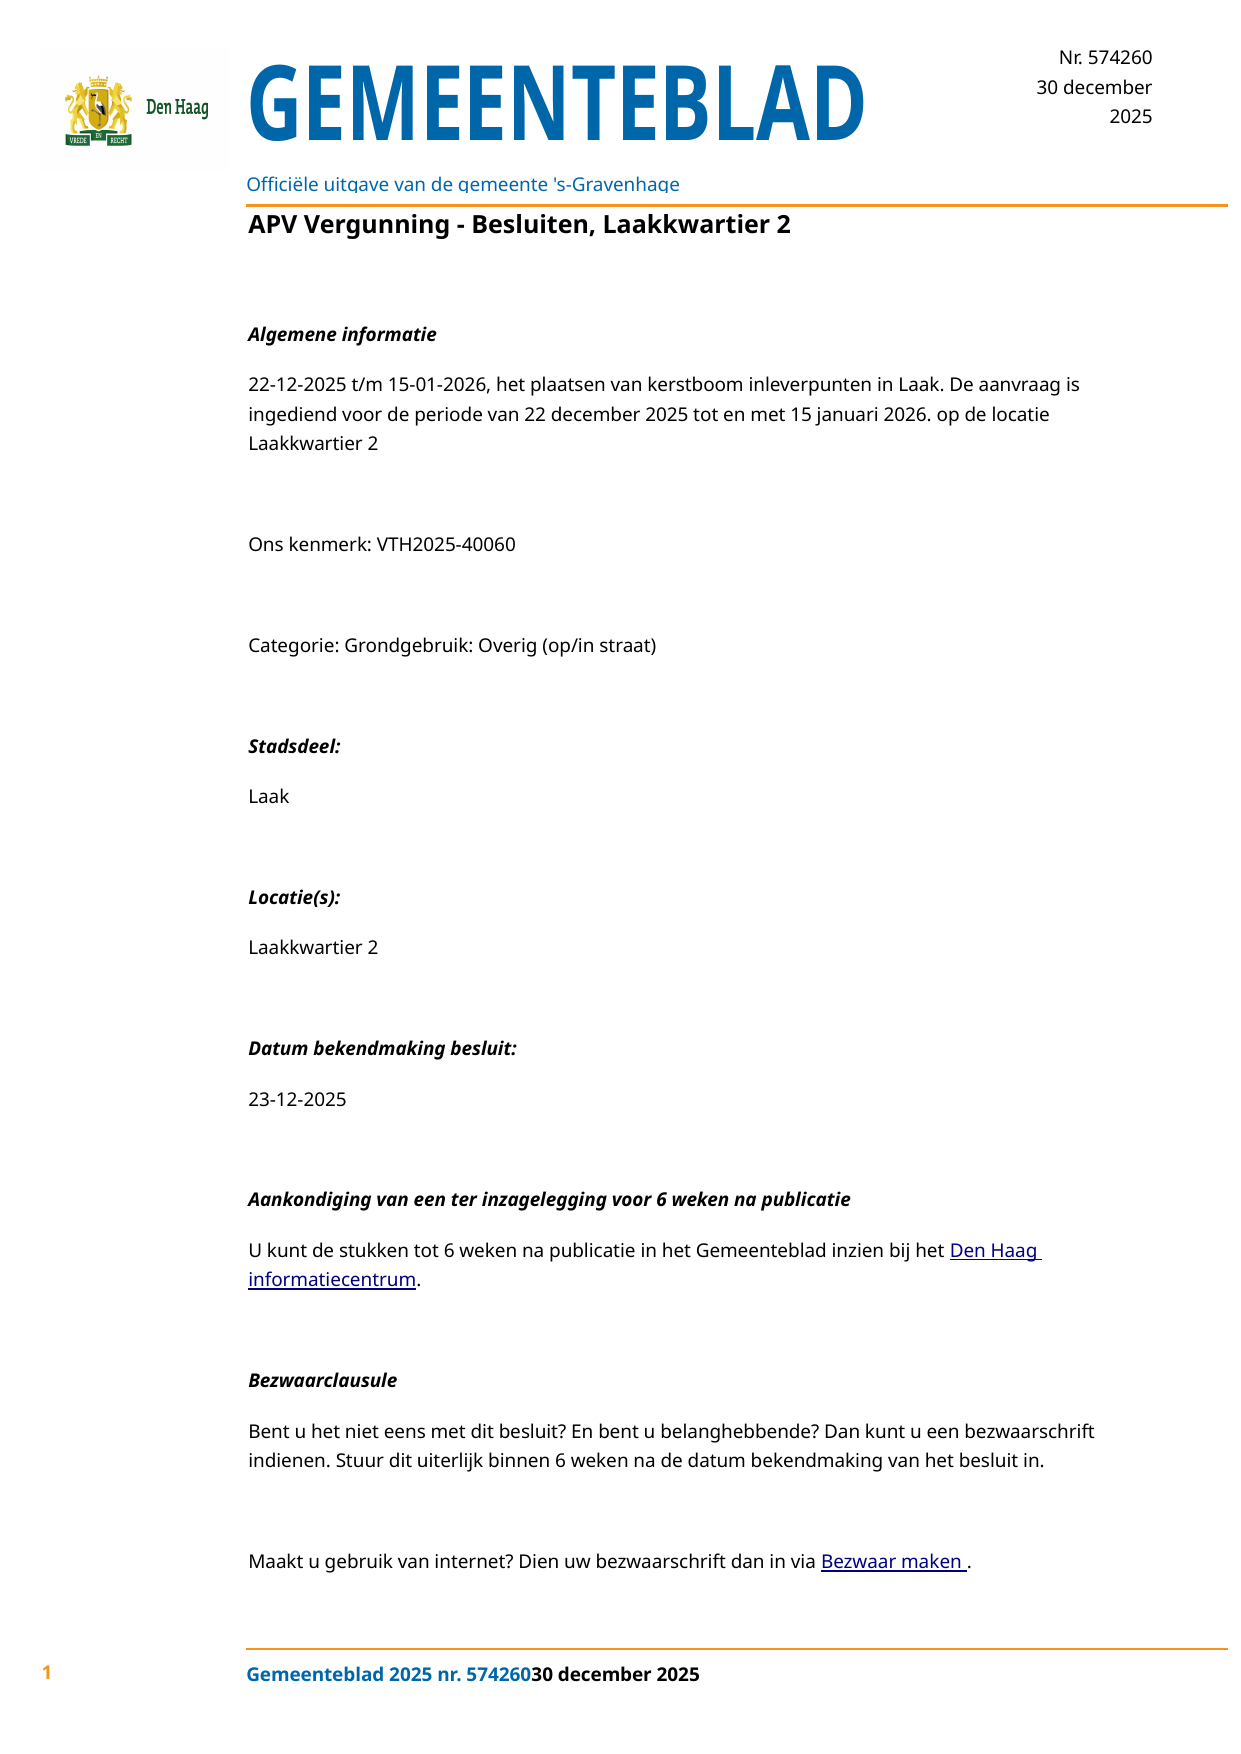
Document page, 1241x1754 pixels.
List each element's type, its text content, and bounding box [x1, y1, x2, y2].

text U kunt de stukken tot 6 weken na publicatie in het Gemeenteblad inzien bij het Den Haag informatiecentrum. [248, 1237, 1152, 1292]
text Ons kenmerk: VTH2025-40060 [248, 531, 1152, 557]
text Maakt u gebruik van internet? Dien uw bezwaarschrift dan in via Bezwaar maken . [248, 1548, 1152, 1574]
text 22-12-2025 t/m 15-01-2026, het plaatsen van kerstboom inleverpunten in Laak. De aanvraag is ingediend voor de periode van 22 december 2025 tot en met 15 januari 2026. op de locatie Laakkwartier 2 [248, 371, 1152, 456]
text Bent u het niet eens met dit besluit? En bent u belanghebbende? Dan kunt u een bezwaarschrift indienen. Stuur dit uiterlijk binnen 6 weken na de datum bekendmaking van het besluit in. [248, 1418, 1152, 1473]
text Aankondiging van een ter inzagelegging voor 6 weken na publicatie [248, 1187, 1152, 1212]
text 23-12-2025 [248, 1086, 1152, 1111]
text Stadsdeel: [248, 733, 1152, 758]
text APV Vergunning - Besluiten, Laakkwartier 2 [248, 207, 1152, 241]
text Datum bekendmaking besluit: [248, 1035, 1152, 1061]
text Laakkwartier 2 [248, 934, 1152, 960]
text Algemene informatie [248, 321, 1152, 346]
picture [41, 47, 231, 172]
text Locatie(s): [248, 884, 1152, 910]
text Laak [248, 783, 1152, 809]
text Bezwaarclausule [248, 1367, 1152, 1393]
text Categorie: Grondgebruik: Overig (op/in straat) [248, 632, 1152, 658]
